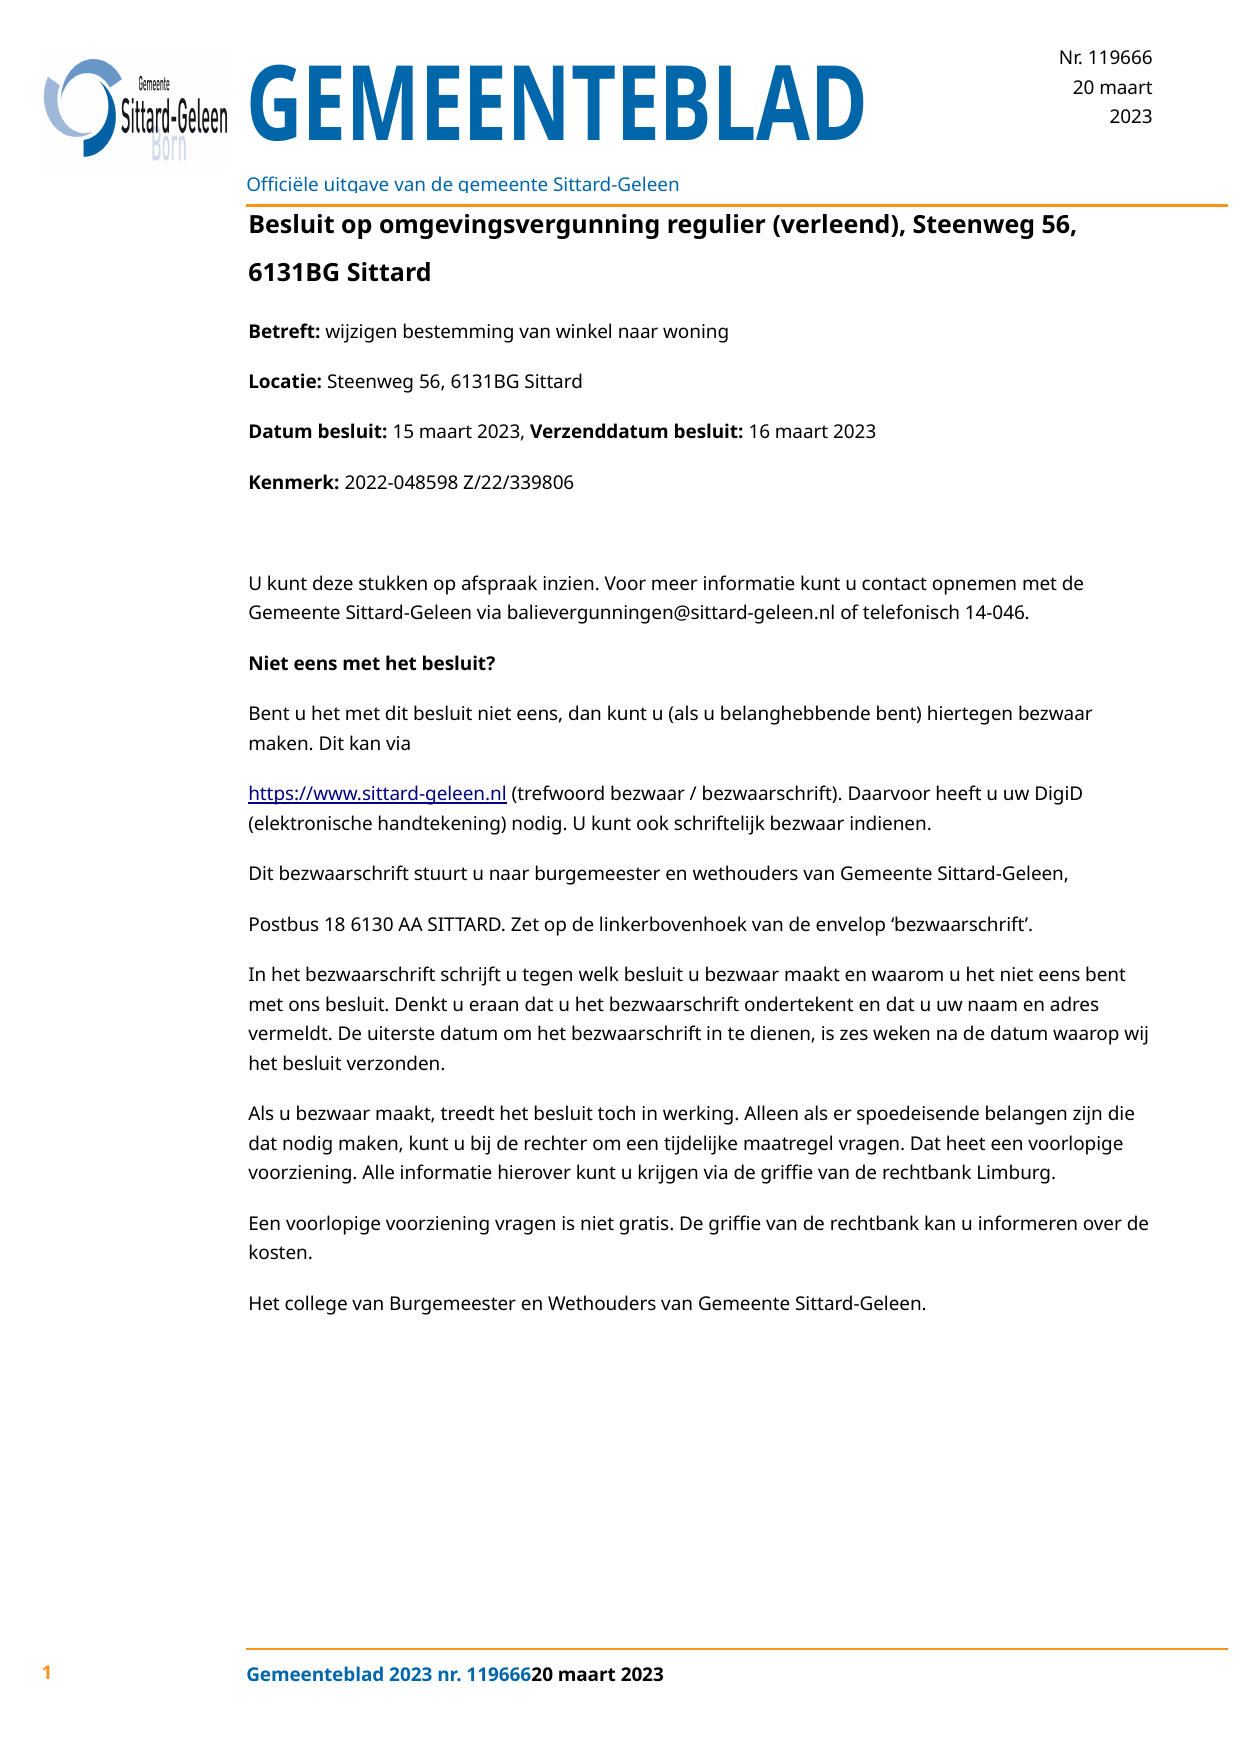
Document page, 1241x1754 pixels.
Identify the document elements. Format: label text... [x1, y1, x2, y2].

text Dit bezwaarschrift stuurt u naar burgemeester en wethouders van Gemeente Sittard-Geleen, [248, 860, 1152, 886]
text Postbus 18 6130 AA SITTARD. Zet op de linkerbovenhoek van de envelop ‘bezwaarschrift’. [248, 911, 1152, 937]
text https://www.sittard-geleen.nl (trefwoord bezwaar / bezwaarschrift). Daarvoor heeft u uw DigiD (elektronische handtekening) nodig. U kunt ook schriftelijk bezwaar indienen. [248, 780, 1152, 836]
text Niet eens met het besluit? [248, 650, 1152, 676]
text U kunt deze stukken op afspraak inzien. Voor meer informatie kunt u contact opnemen met de Gemeente Sittard-Geleen via balievergunningen@sittard-geleen.nl of telefonisch 14-046. [248, 570, 1152, 625]
text Kenmerk: 2022-048598 Z/22/339806 [248, 469, 1152, 495]
text In het bezwaarschrift schrijft u tegen welk besluit u bezwaar maakt en waarom u het niet eens bent met ons besluit. Denkt u eraan dat u het bezwaarschrift ondertekent en dat u uw naam en adres vermeldt. De uiterste datum om het bezwaarschrift in te dienen, is zes weken na de datum waarop wij het besluit verzonden. [248, 961, 1152, 1076]
text Een voorlopige voorziening vragen is niet gratis. De griffie van de rechtbank kan u informeren over de kosten. [248, 1210, 1152, 1265]
text Besluit op omgevingsvergunning regulier (verleend), Steenweg 56, 6131BG Sittard [248, 207, 1152, 288]
picture [41, 47, 231, 172]
text Datum besluit: 15 maart 2023, Verzenddatum besluit: 16 maart 2023 [248, 419, 1152, 444]
text Het college van Burgemeester en Wethouders van Gemeente Sittard-Geleen. [248, 1290, 1152, 1316]
text Locatie: Steenweg 56, 6131BG Sittard [248, 368, 1152, 394]
text Betreft: wijzigen bestemming van winkel naar woning [248, 318, 1152, 344]
text Bent u het met dit besluit niet eens, dan kunt u (als u belanghebbende bent) hiertegen bezwaar maken. Dit kan via [248, 700, 1152, 756]
text Als u bezwaar maakt, treedt het besluit toch in werking. Alleen als er spoedeisende belangen zijn die dat nodig maken, kunt u bij de rechter om een tijdelijke maatregel vragen. Dat heet een voorlopige voorziening. Alle informatie hierover kunt u krijgen via de griffie van de rechtbank Limburg. [248, 1100, 1152, 1185]
